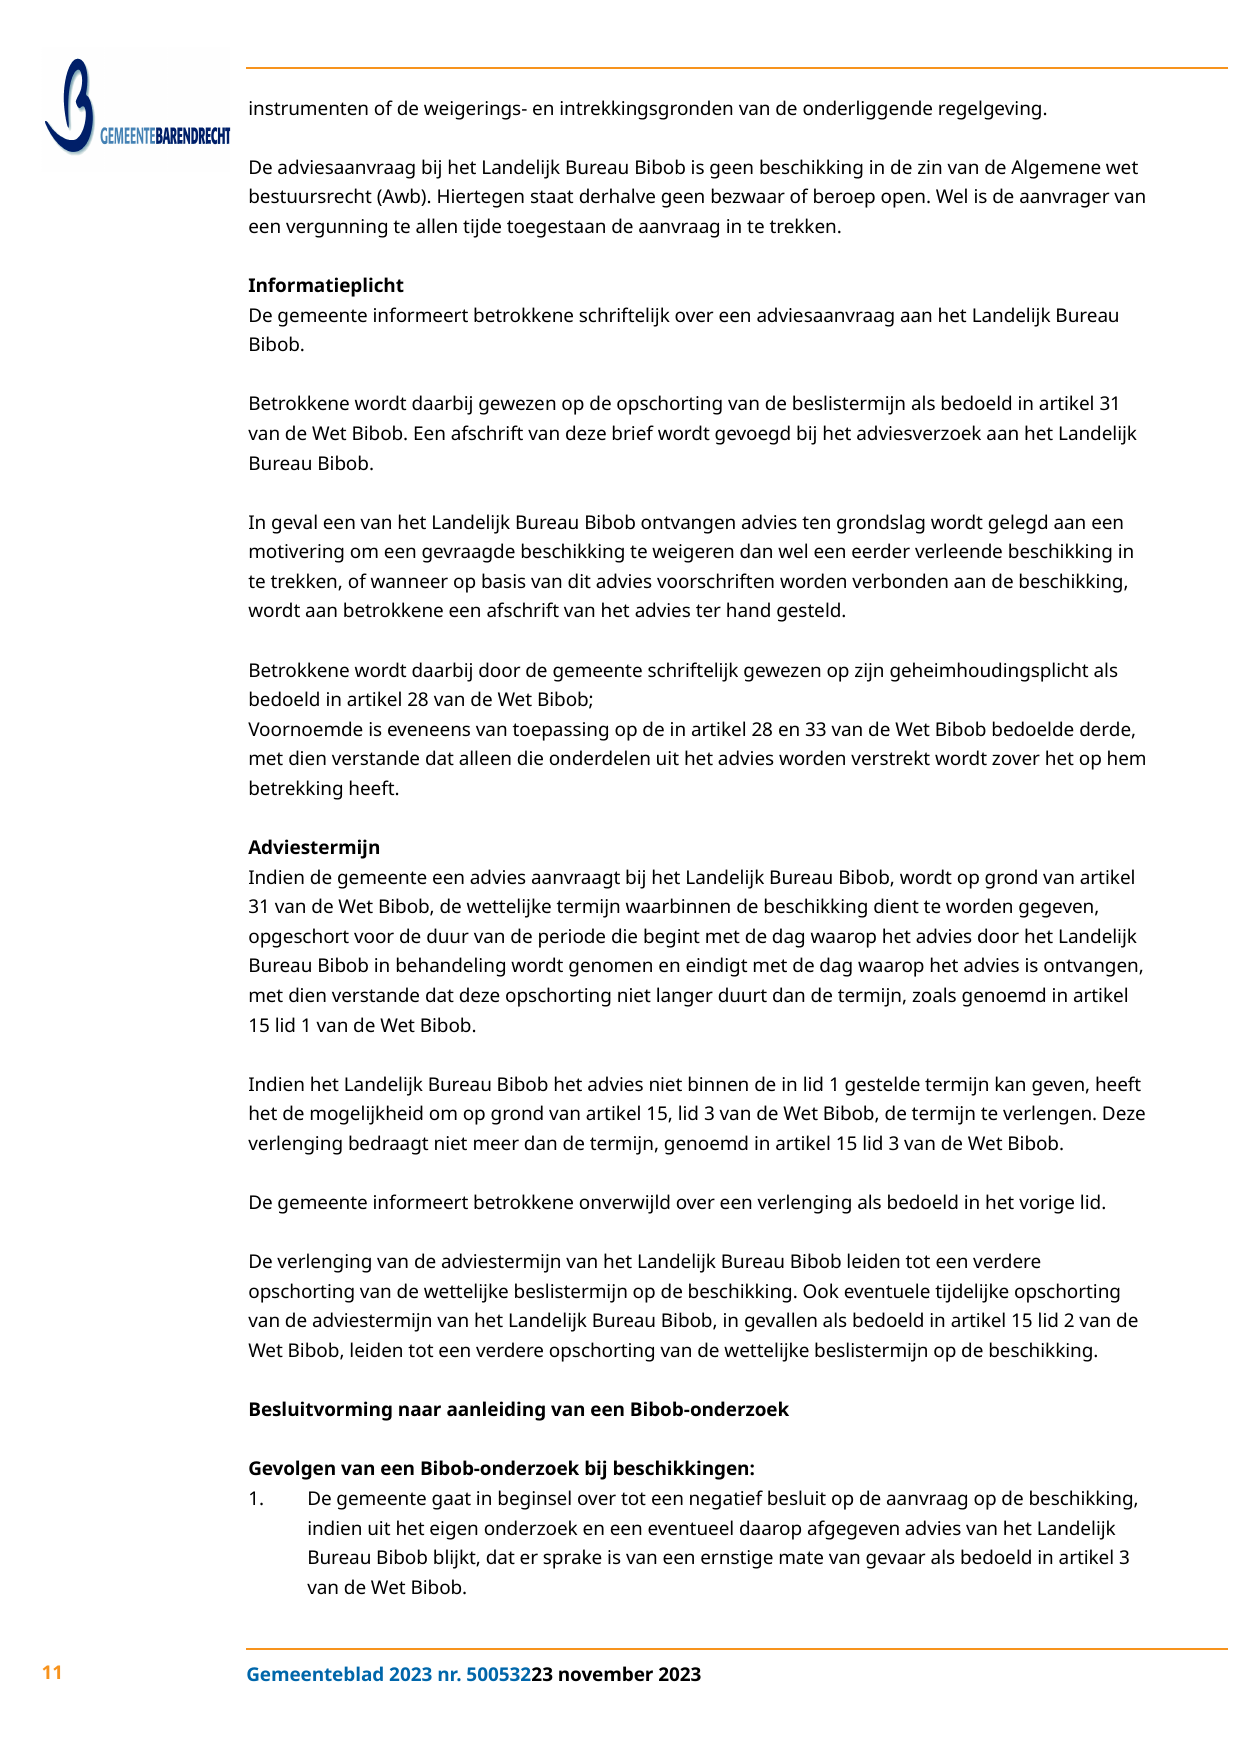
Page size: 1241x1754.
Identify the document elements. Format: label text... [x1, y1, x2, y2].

text De gemeente informeert betrokkene schriftelijk over een adviesaanvraag aan het Landelijk Bureau Bibob. [248, 302, 1152, 357]
text instrumenten of de weigerings- en intrekkingsgronden van de onderliggende regelgeving. [248, 95, 1152, 121]
text In geval een van het Landelijk Bureau Bibob ontvangen advies ten grondslag wordt gelegd aan een motivering om een gevraagde beschikking te weigeren dan wel een eerder verleende beschikking in te trekken, of wanneer op basis van dit advies voorschriften worden verbonden aan de beschikking, wordt aan betrokkene een afschrift van het advies ter hand gesteld. [248, 509, 1152, 623]
text Informatieplicht [248, 272, 1152, 298]
text De adviesaanvraag bij het Landelijk Bureau Bibob is geen beschikking in de zin van de Algemene wet bestuursrecht (Awb). Hiertegen staat derhalve geen bezwaar of beroep open. Wel is de aanvrager van een vergunning te allen tijde toegestaan de aanvraag in te trekken. [248, 154, 1152, 239]
text De verlenging van de adviestermijn van het Landelijk Bureau Bibob leiden tot een verdere opschorting van de wettelijke beslistermijn op de beschikking. Ook eventuele tijdelijke opschorting van de adviestermijn van het Landelijk Bureau Bibob, in gevallen als bedoeld in artikel 15 lid 2 van de Wet Bibob, leiden tot een verdere opschorting van de wettelijke beslistermijn op de beschikking. [248, 1248, 1152, 1363]
text Adviestermijn [248, 834, 1152, 860]
list De gemeente gaat in beginsel over tot een negatief besluit op de aanvraag op de beschikking, indien uit het eigen onderzoek en een eventueel daarop afgegeven advies van het Landelijk Bureau Bibob blijkt, dat er sprake is van een ernstige mate van gevaar als bedoeld in artikel 3 van de Wet Bibob. [248, 1485, 1152, 1600]
text Betrokkene wordt daarbij gewezen op de opschorting van de beslistermijn als bedoeld in artikel 31 van de Wet Bibob. Een afschrift van deze brief wordt gevoegd bij het adviesverzoek aan het Landelijk Bureau Bibob. [248, 391, 1152, 476]
text Besluitvorming naar aanleiding van een Bibob-onderzoek [248, 1396, 1152, 1422]
picture [41, 47, 231, 172]
text Betrokkene wordt daarbij door de gemeente schriftelijk gewezen op zijn geheimhoudingsplicht als bedoeld in artikel 28 van de Wet Bibob; [248, 657, 1152, 712]
text Indien het Landelijk Bureau Bibob het advies niet binnen de in lid 1 gestelde termijn kan geven, heeft het de mogelijkheid om op grond van artikel 15, lid 3 van de Wet Bibob, de termijn te verlengen. Deze verlenging bedraagt niet meer dan de termijn, genoemd in artikel 15 lid 3 van de Wet Bibob. [248, 1071, 1152, 1156]
text Gevolgen van een Bibob-onderzoek bij beschikkingen: [248, 1456, 1152, 1481]
text De gemeente informeert betrokkene onverwijld over een verlenging als bedoeld in het vorige lid. [248, 1189, 1152, 1215]
text Indien de gemeente een advies aanvraagt bij het Landelijk Bureau Bibob, wordt op grond van artikel 31 van de Wet Bibob, de wettelijke termijn waarbinnen de beschikking dient te worden gegeven, opgeschort voor de duur van de periode die begint met de dag waarop het advies door het Landelijk Bureau Bibob in behandeling wordt genomen en eindigt met de dag waarop het advies is ontvangen, met dien verstande dat deze opschorting niet langer duurt dan de termijn, zoals genoemd in artikel 15 lid 1 van de Wet Bibob. [248, 864, 1152, 1038]
text Voornoemde is eveneens van toepassing op de in artikel 28 en 33 van de Wet Bibob bedoelde derde, met dien verstande dat alleen die onderdelen uit het advies worden verstrekt wordt zover het op hem betrekking heeft. [248, 716, 1152, 801]
